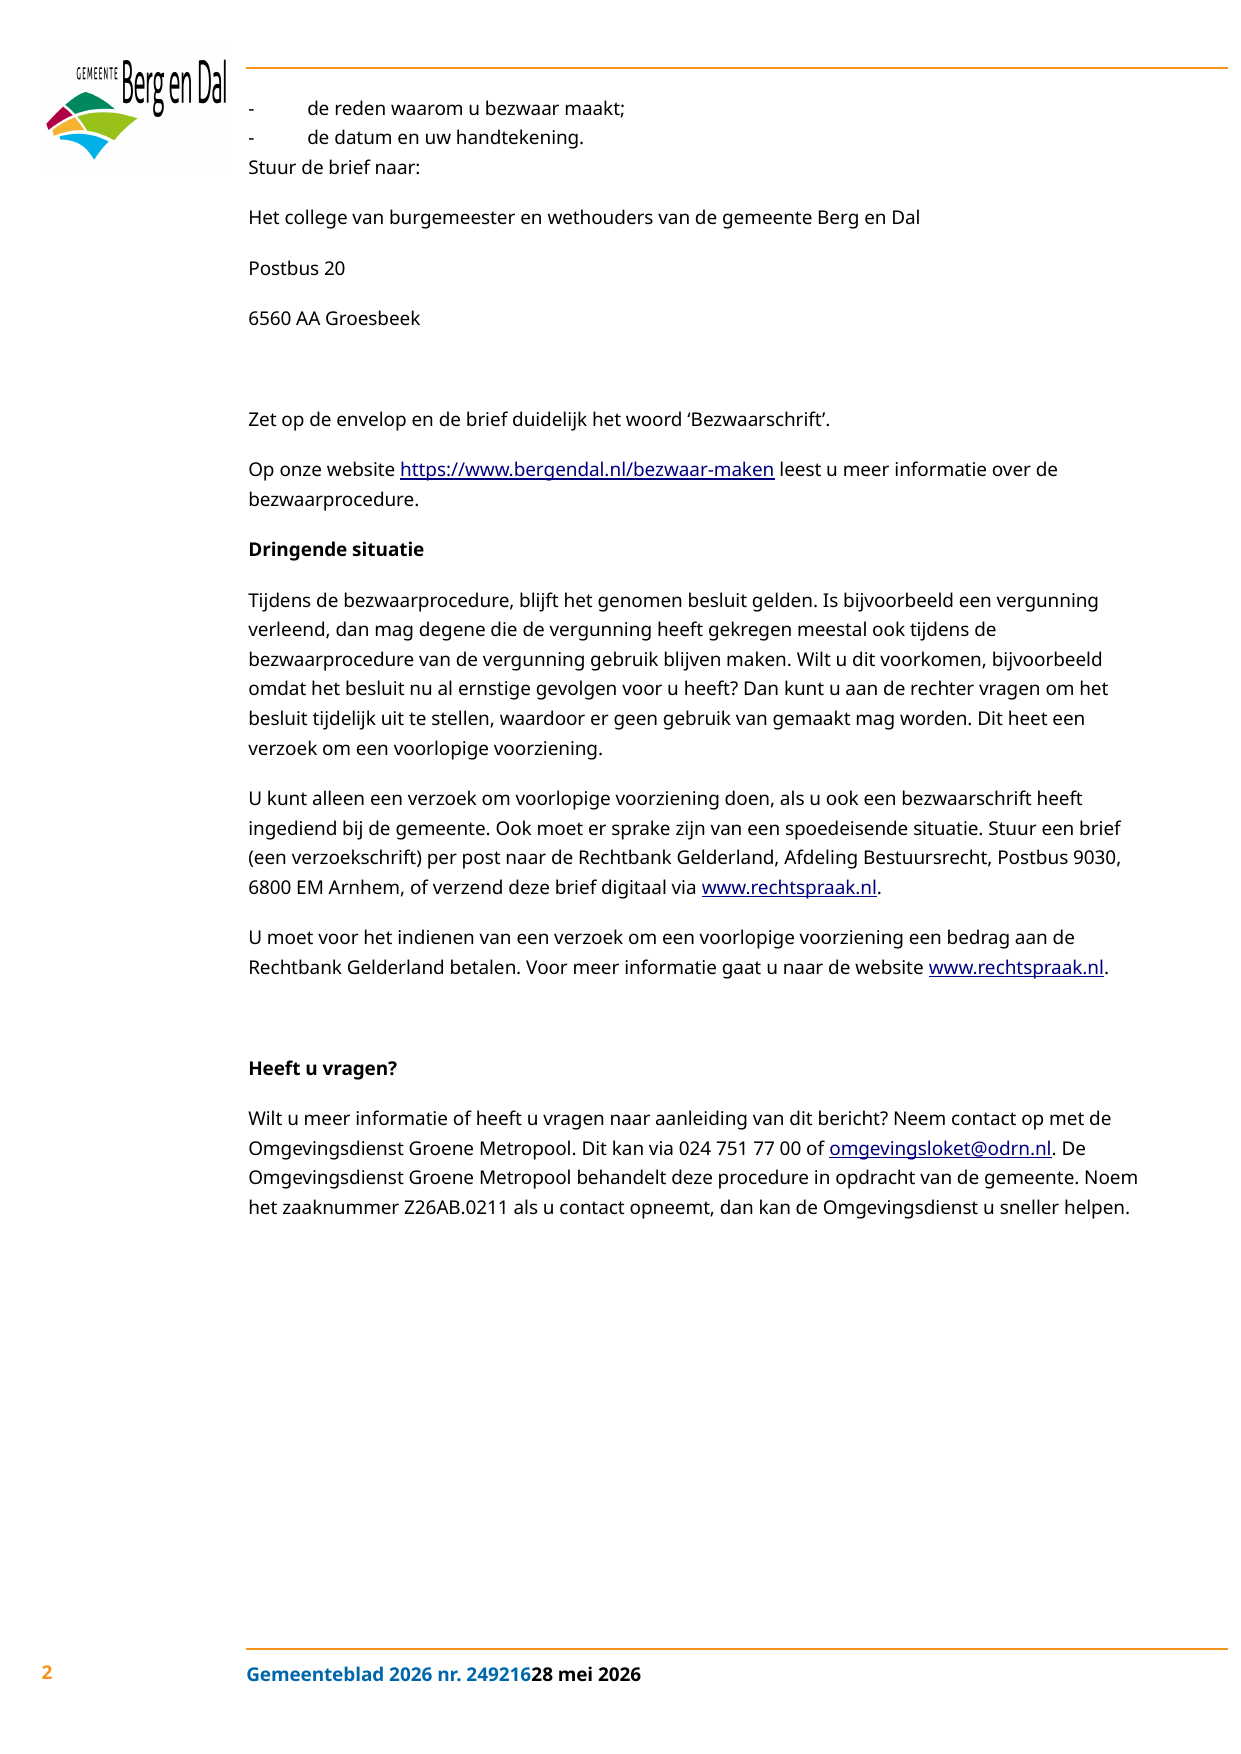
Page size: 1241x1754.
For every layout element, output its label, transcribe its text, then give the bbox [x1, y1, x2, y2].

text Het college van burgemeester en wethouders van de gemeente Berg en Dal [248, 204, 1152, 230]
list de datum en uw handtekening. [248, 124, 1152, 150]
text Stuur de brief naar: [248, 154, 1152, 180]
text 6560 AA Groesbeek [248, 305, 1152, 331]
picture [41, 47, 231, 172]
text Tijdens de bezwaarprocedure, blijft het genomen besluit gelden. Is bijvoorbeeld een vergunning verleend, dan mag degene die de vergunning heeft gekregen meestal ook tijdens de bezwaarprocedure van de vergunning gebruik blijven maken. Wilt u dit voorkomen, bijvoorbeeld omdat het besluit nu al ernstige gevolgen voor u heeft? Dan kunt u aan de rechter vragen om het besluit tijdelijk uit te stellen, waardoor er geen gebruik van gemaakt mag worden. Dit heet een verzoek om een voorlopige voorziening. [248, 587, 1152, 761]
list de reden waarom u bezwaar maakt; [248, 95, 1152, 121]
text Op onze website https://www.bergendal.nl/bezwaar-maken leest u meer informatie over de bezwaarprocedure. [248, 456, 1152, 512]
text U kunt alleen een verzoek om voorlopige voorziening doen, als u ook een bezwaarschrift heeft ingediend bij de gemeente. Ook moet er sprake zijn van een spoedeisende situatie. Stuur een brief (een verzoekschrift) per post naar de Rechtbank Gelderland, Afdeling Bestuursrecht, Postbus 9030, 6800 EM Arnhem, of verzend deze brief digitaal via www.rechtspraak.nl. [248, 785, 1152, 900]
text Postbus 20 [248, 255, 1152, 281]
text Heeft u vragen? [248, 1055, 1152, 1081]
text Wilt u meer informatie of heeft u vragen naar aanleiding van dit bericht? Neem contact op met de Omgevingsdienst Groene Metropool. Dit kan via 024 751 77 00 of omgevingsloket@odrn.nl. De Omgevingsdienst Groene Metropool behandelt deze procedure in opdracht van de gemeente. Noem het zaaknummer Z26AB.0211 als u contact opneemt, dan kan de Omgevingsdienst u sneller helpen. [248, 1105, 1152, 1220]
text Zet op de envelop en de brief duidelijk het woord ‘Bezwaarschrift’. [248, 406, 1152, 432]
text Dringende situatie [248, 536, 1152, 562]
text U moet voor het indienen van een verzoek om een voorlopige voorziening een bedrag aan de Rechtbank Gelderland betalen. Voor meer informatie gaat u naar de website www.rechtspraak.nl. [248, 924, 1152, 980]
